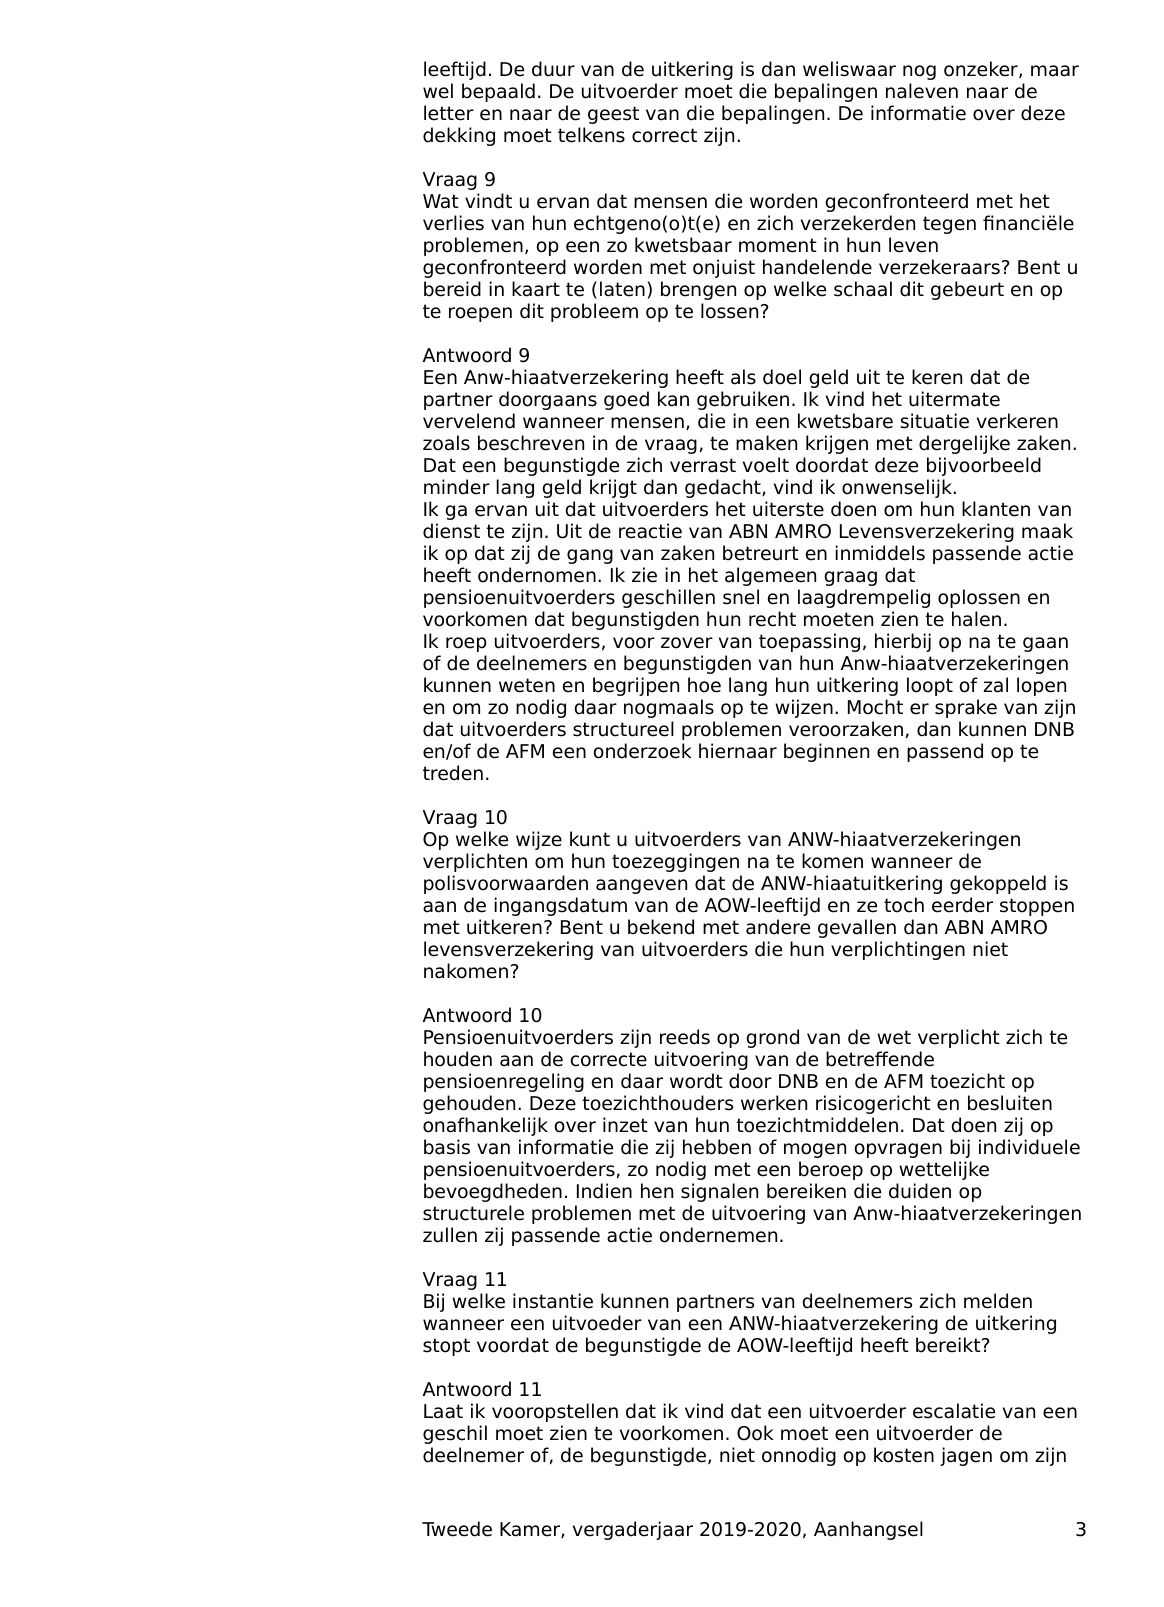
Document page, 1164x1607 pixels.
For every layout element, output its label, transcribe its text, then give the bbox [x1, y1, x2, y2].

text Bij welke instantie kunnen partners van deelnemers zich melden wanneer een uitvoeder van een ANW-hiaatverzekering de uitkering stopt voordat de begunstigde de AOW-leeftijd heeft bereikt? [422, 1291, 1087, 1357]
text Antwoord 9 [422, 345, 1087, 367]
text Laat ik vooropstellen dat ik vind dat een uitvoerder escalatie van een geschil moet zien te voorkomen. Ook moet een uitvoerder de deelnemer of, de begunstigde, niet onnodig op kosten jagen om zijn [422, 1401, 1087, 1467]
text Op welke wijze kunt u uitvoerders van ANW-hiaatverzekeringen verplichten om hun toezeggingen na te komen wanneer de polisvoorwaarden aangeven dat de ANW-hiaatuitkering gekoppeld is aan de ingangsdatum van de AOW-leeftijd en ze toch eerder stoppen met uitkeren? Bent u bekend met andere gevallen dan ABN AMRO levensverzekering van uitvoerders die hun verplichtingen niet nakomen? [422, 829, 1087, 983]
text Pensioenuitvoerders zijn reeds op grond van de wet verplicht zich te houden aan de correcte uitvoering van de betreffende pensioenregeling en daar wordt door DNB en de AFM toezicht op gehouden. Deze toezichthouders werken risicogericht en besluiten onafhankelijk over inzet van hun toezichtmiddelen. Dat doen zij op basis van informatie die zij hebben of mogen opvragen bij individuele pensioenuitvoerders, zo nodig met een beroep op wettelijke bevoegdheden. Indien hen signalen bereiken die duiden op structurele problemen met de uitvoering van Anw-hiaatverzekeringen zullen zij passende actie ondernemen. [422, 1027, 1087, 1247]
text leeftijd. De duur van de uitkering is dan weliswaar nog onzeker, maar wel bepaald. De uitvoerder moet die bepalingen naleven naar de letter en naar de geest van die bepalingen. De informatie over deze dekking moet telkens correct zijn. [422, 59, 1087, 147]
text Ik roep uitvoerders, voor zover van toepassing, hierbij op na te gaan of de deelnemers en begunstigden van hun Anw-hiaatverzekeringen kunnen weten en begrijpen hoe lang hun uitkering loopt of zal lopen en om zo nodig daar nogmaals op te wijzen. Mocht er sprake van zijn dat uitvoerders structureel problemen veroorzaken, dan kunnen DNB en/of de AFM een onderzoek hiernaar beginnen en passend op te treden. [422, 631, 1087, 785]
text Vraag 9 [422, 169, 1087, 191]
text Vraag 11 [422, 1269, 1087, 1291]
text Wat vindt u ervan dat mensen die worden geconfronteerd met het verlies van hun echtgeno(o)t(e) en zich verzekerden tegen financiële problemen, op een zo kwetsbaar moment in hun leven geconfronteerd worden met onjuist handelende verzekeraars? Bent u bereid in kaart te (laten) brengen op welke schaal dit gebeurt en op te roepen dit probleem op te lossen? [422, 191, 1087, 323]
text Ik ga ervan uit dat uitvoerders het uiterste doen om hun klanten van dienst te zijn. Uit de reactie van ABN AMRO Levensverzekering maak ik op dat zij de gang van zaken betreurt en inmiddels passende actie heeft ondernomen. Ik zie in het algemeen graag dat pensioenuitvoerders geschillen snel en laagdrempelig oplossen en voorkomen dat begunstigden hun recht moeten zien te halen. [422, 499, 1087, 631]
text Een Anw-hiaatverzekering heeft als doel geld uit te keren dat de partner doorgaans goed kan gebruiken. Ik vind het uitermate vervelend wanneer mensen, die in een kwetsbare situatie verkeren zoals beschreven in de vraag, te maken krijgen met dergelijke zaken. Dat een begunstigde zich verrast voelt doordat deze bijvoorbeeld minder lang geld krijgt dan gedacht, vind ik onwenselijk. [422, 367, 1087, 499]
text Antwoord 10 [422, 1005, 1087, 1027]
text Antwoord 11 [422, 1379, 1087, 1401]
text Vraag 10 [422, 807, 1087, 829]
